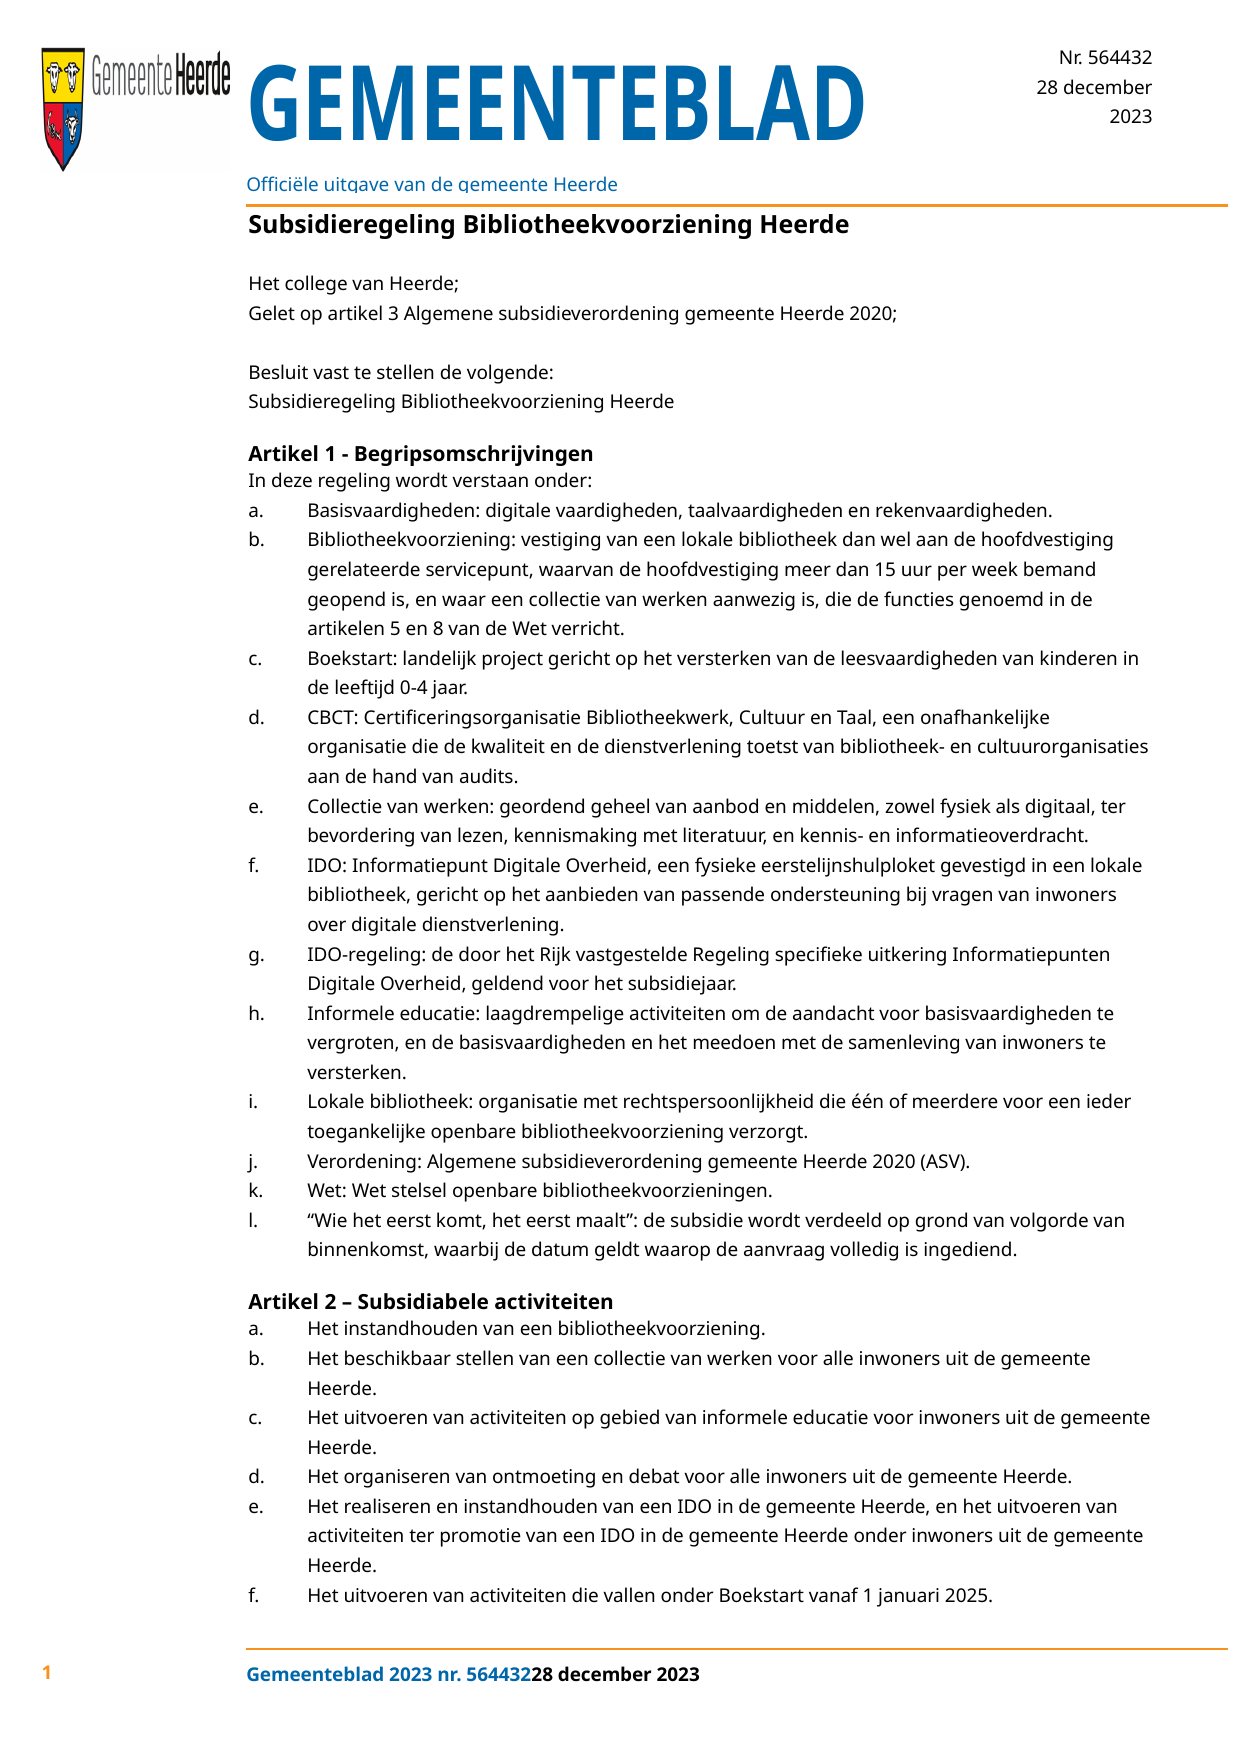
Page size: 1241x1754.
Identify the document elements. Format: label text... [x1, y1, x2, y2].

list Bibliotheekvoorziening: vestiging van een lokale bibliotheek dan wel aan de hoofdvestiging gerelateerde servicepunt, waarvan de hoofdvestiging meer dan 15 uur per week bemand geopend is, en waar een collectie van werken aanwezig is, die de functies genoemd in de artikelen 5 en 8 van de Wet verricht. [248, 527, 1152, 641]
list Het organiseren van ontmoeting en debat voor alle inwoners uit de gemeente Heerde. [248, 1463, 1152, 1489]
list Het instandhouden van een bibliotheekvoorziening. [248, 1316, 1152, 1341]
text In deze regeling wordt verstaan onder: [248, 467, 1152, 493]
text Artikel 2 – Subsidiabele activiteiten [248, 1287, 1152, 1316]
list IDO: Informatiepunt Digitale Overheid, een fysieke eerstelijnshulploket gevestigd in een lokale bibliotheek, gericht op het aanbieden van passende ondersteuning bij vragen van inwoners over digitale dienstverlening. [248, 852, 1152, 937]
list Het realiseren en instandhouden van een IDO in de gemeente Heerde, en het uitvoeren van activiteiten ter promotie van een IDO in de gemeente Heerde onder inwoners uit de gemeente Heerde. [248, 1493, 1152, 1578]
picture [41, 47, 231, 172]
text Artikel 1 - Begripsomschrijvingen [248, 439, 1152, 467]
list Het uitvoeren van activiteiten op gebied van informele educatie voor inwoners uit de gemeente Heerde. [248, 1404, 1152, 1459]
list “Wie het eerst komt, het eerst maalt”: de subsidie wordt verdeeld op grond van volgorde van binnenkomst, waarbij de datum geldt waarop de aanvraag volledig is ingediend. [248, 1207, 1152, 1262]
list Boekstart: landelijk project gericht op het versterken van de leesvaardigheden van kinderen in de leeftijd 0-4 jaar. [248, 645, 1152, 700]
list CBCT: Certificeringsorganisatie Bibliotheekwerk, Cultuur en Taal, een onafhankelijke organisatie die de kwaliteit en de dienstverlening toetst van bibliotheek- en cultuurorganisaties aan de hand van audits. [248, 704, 1152, 789]
list Wet: Wet stelsel openbare bibliotheekvoorzieningen. [248, 1177, 1152, 1203]
text Gelet op artikel 3 Algemene subsidieverordening gemeente Heerde 2020; [248, 300, 1152, 326]
list Het beschikbaar stellen van een collectie van werken voor alle inwoners uit de gemeente Heerde. [248, 1345, 1152, 1400]
list Lokale bibliotheek: organisatie met rechtspersoonlijkheid die één of meerdere voor een ieder toegankelijke openbare bibliotheekvoorziening verzorgt. [248, 1089, 1152, 1144]
text Subsidieregeling Bibliotheekvoorziening Heerde [248, 207, 1152, 241]
list IDO-regeling: de door het Rijk vastgestelde Regeling specifieke uitkering Informatiepunten Digitale Overheid, geldend voor het subsidiejaar. [248, 941, 1152, 996]
list Collectie van werken: geordend geheel van aanbod en middelen, zowel fysiek als digitaal, ter bevordering van lezen, kennismaking met literatuur, en kennis- en informatieoverdracht. [248, 793, 1152, 848]
list Basisvaardigheden: digitale vaardigheden, taalvaardigheden en rekenvaardigheden. [248, 497, 1152, 523]
text Subsidieregeling Bibliotheekvoorziening Heerde [248, 389, 1152, 414]
text Het college van Heerde; [248, 270, 1152, 296]
text Besluit vast te stellen de volgende: [248, 359, 1152, 385]
list Verordening: Algemene subsidieverordening gemeente Heerde 2020 (ASV). [248, 1148, 1152, 1174]
list Informele educatie: laagdrempelige activiteiten om de aandacht voor basisvaardigheden te vergroten, en de basisvaardigheden en het meedoen met de samenleving van inwoners te versterken. [248, 1000, 1152, 1085]
list Het uitvoeren van activiteiten die vallen onder Boekstart vanaf 1 januari 2025. [248, 1582, 1152, 1607]
